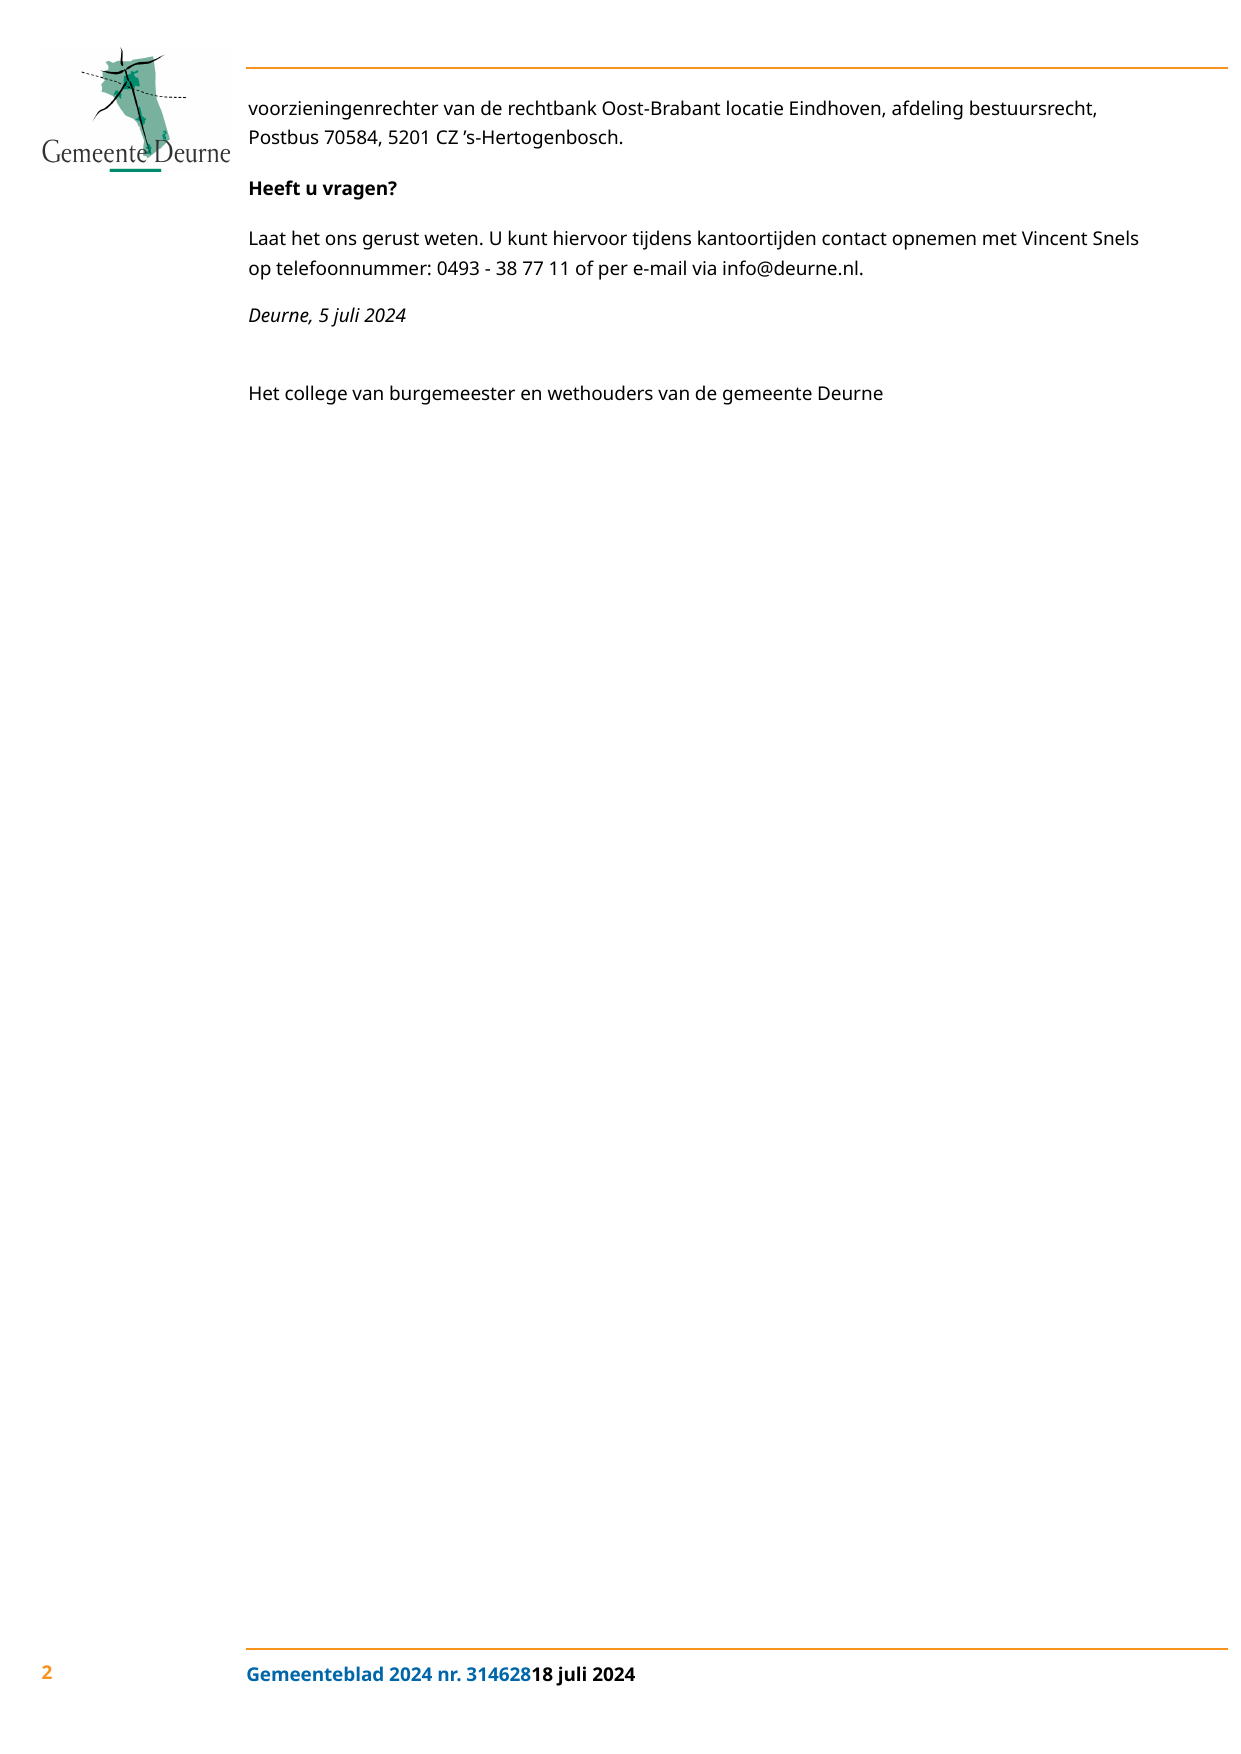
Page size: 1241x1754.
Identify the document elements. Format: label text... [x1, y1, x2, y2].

text Het college van burgemeester en wethouders van de gemeente Deurne [248, 380, 1152, 406]
text Heeft u vragen? [248, 175, 1152, 201]
picture [41, 47, 231, 172]
text voorzieningenrechter van de rechtbank Oost‑Brabant locatie Eindhoven, afdeling bestuursrecht, Postbus 70584, 5201 CZ ’s‑Hertogenbosch. [248, 95, 1152, 150]
text Laat het ons gerust weten. U kunt hiervoor tijdens kantoortijden contact opnemen met Vincent Snels op telefoonnummer: 0493 - 38 77 11 of per e-mail via info@deurne.nl. [248, 225, 1152, 281]
text Deurne, 5 juli 2024 [248, 303, 1152, 328]
